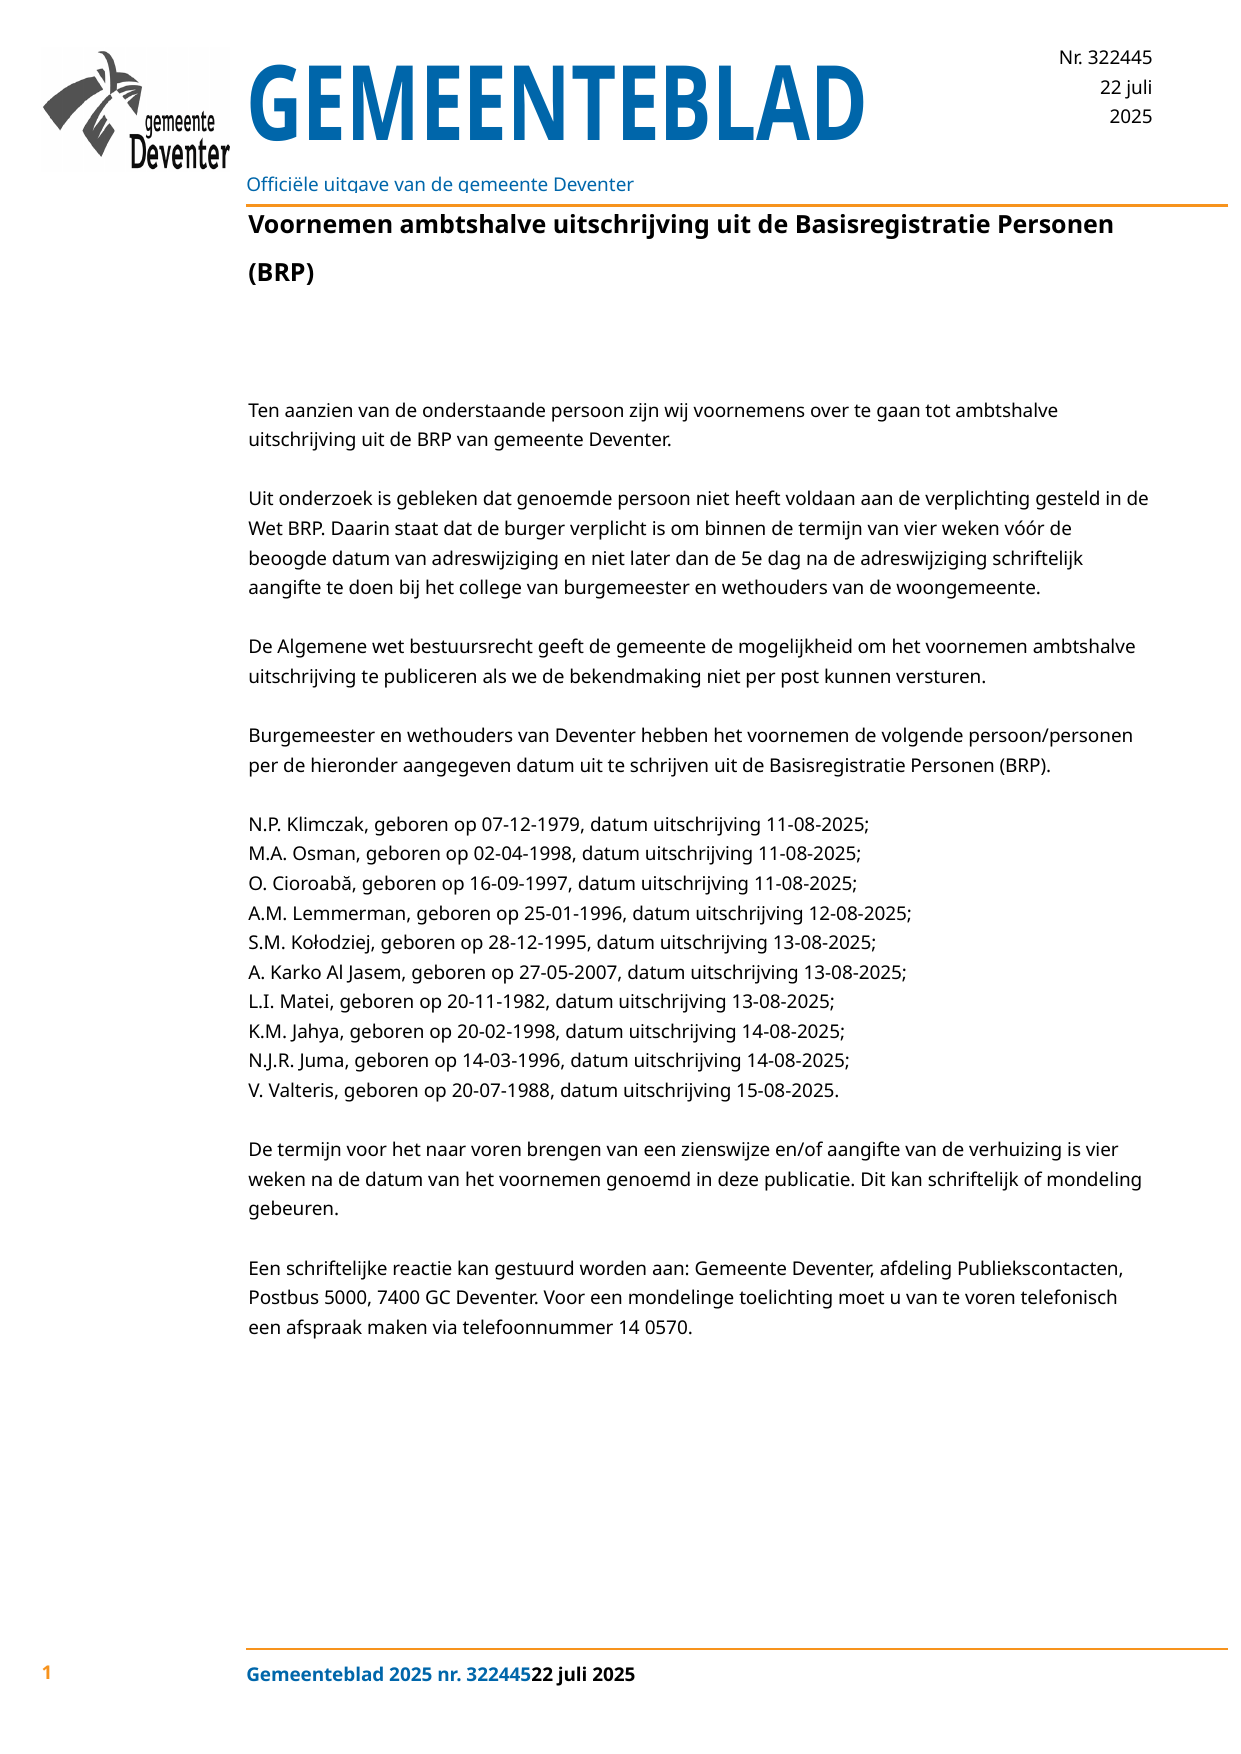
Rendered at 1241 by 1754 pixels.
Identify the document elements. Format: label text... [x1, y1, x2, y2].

text Uit onderzoek is gebleken dat genoemde persoon niet heeft voldaan aan de verplichting gesteld in de Wet BRP. Daarin staat dat de burger verplicht is om binnen de termijn van vier weken vóór de beoogde datum van adreswijziging en niet later dan de 5e dag na de adreswijziging schriftelijk aangifte te doen bij het college van burgemeester en wethouders van de woongemeente. [248, 486, 1152, 600]
text A.M. Lemmerman, geboren op 25-01-1996, datum uitschrijving 12-08-2025; [248, 900, 1152, 925]
text Een schriftelijke reactie kan gestuurd worden aan: Gemeente Deventer, afdeling Publiekscontacten, Postbus 5000, 7400 GC Deventer. Voor een mondelinge toelichting moet u van te voren telefonisch een afspraak maken via telefoonnummer 14 0570. [248, 1255, 1152, 1339]
text S.M. Kołodziej, geboren op 28-12-1995, datum uitschrijving 13-08-2025; [248, 929, 1152, 955]
text L.I. Matei, geboren op 20-11-1982, datum uitschrijving 13-08-2025; [248, 988, 1152, 1014]
text Ten aanzien van de onderstaande persoon zijn wij voornemens over te gaan tot ambtshalve uitschrijving uit de BRP van gemeente Deventer. [248, 397, 1152, 452]
text De termijn voor het naar voren brengen van een zienswijze en/of aangifte van de verhuizing is vier weken na de datum van het voornemen genoemd in deze publicatie. Dit kan schriftelijk of mondeling gebeuren. [248, 1136, 1152, 1221]
text N.P. Klimczak, geboren op 07-12-1979, datum uitschrijving 11-08-2025; [248, 811, 1152, 837]
text M.A. Osman, geboren op 02-04-1998, datum uitschrijving 11-08-2025; [248, 841, 1152, 866]
text N.J.R. Juma, geboren op 14-03-1996, datum uitschrijving 14-08-2025; [248, 1048, 1152, 1073]
picture [41, 47, 231, 172]
text Burgemeester en wethouders van Deventer hebben het voornemen de volgende persoon/personen per de hieronder aangegeven datum uit te schrijven uit de Basisregistratie Personen (BRP). [248, 722, 1152, 777]
text V. Valteris, geboren op 20-07-1988, datum uitschrijving 15-08-2025. [248, 1077, 1152, 1103]
text O. Cioroabă, geboren op 16-09-1997, datum uitschrijving 11-08-2025; [248, 870, 1152, 896]
text K.M. Jahya, geboren op 20-02-1998, datum uitschrijving 14-08-2025; [248, 1018, 1152, 1044]
text De Algemene wet bestuursrecht geeft de gemeente de mogelijkheid om het voornemen ambtshalve uitschrijving te publiceren als we de bekendmaking niet per post kunnen versturen. [248, 633, 1152, 689]
text Voornemen ambtshalve uitschrijving uit de Basisregistratie Personen (BRP) [248, 207, 1152, 288]
text A. Karko Al Jasem, geboren op 27-05-2007, datum uitschrijving 13-08-2025; [248, 959, 1152, 984]
